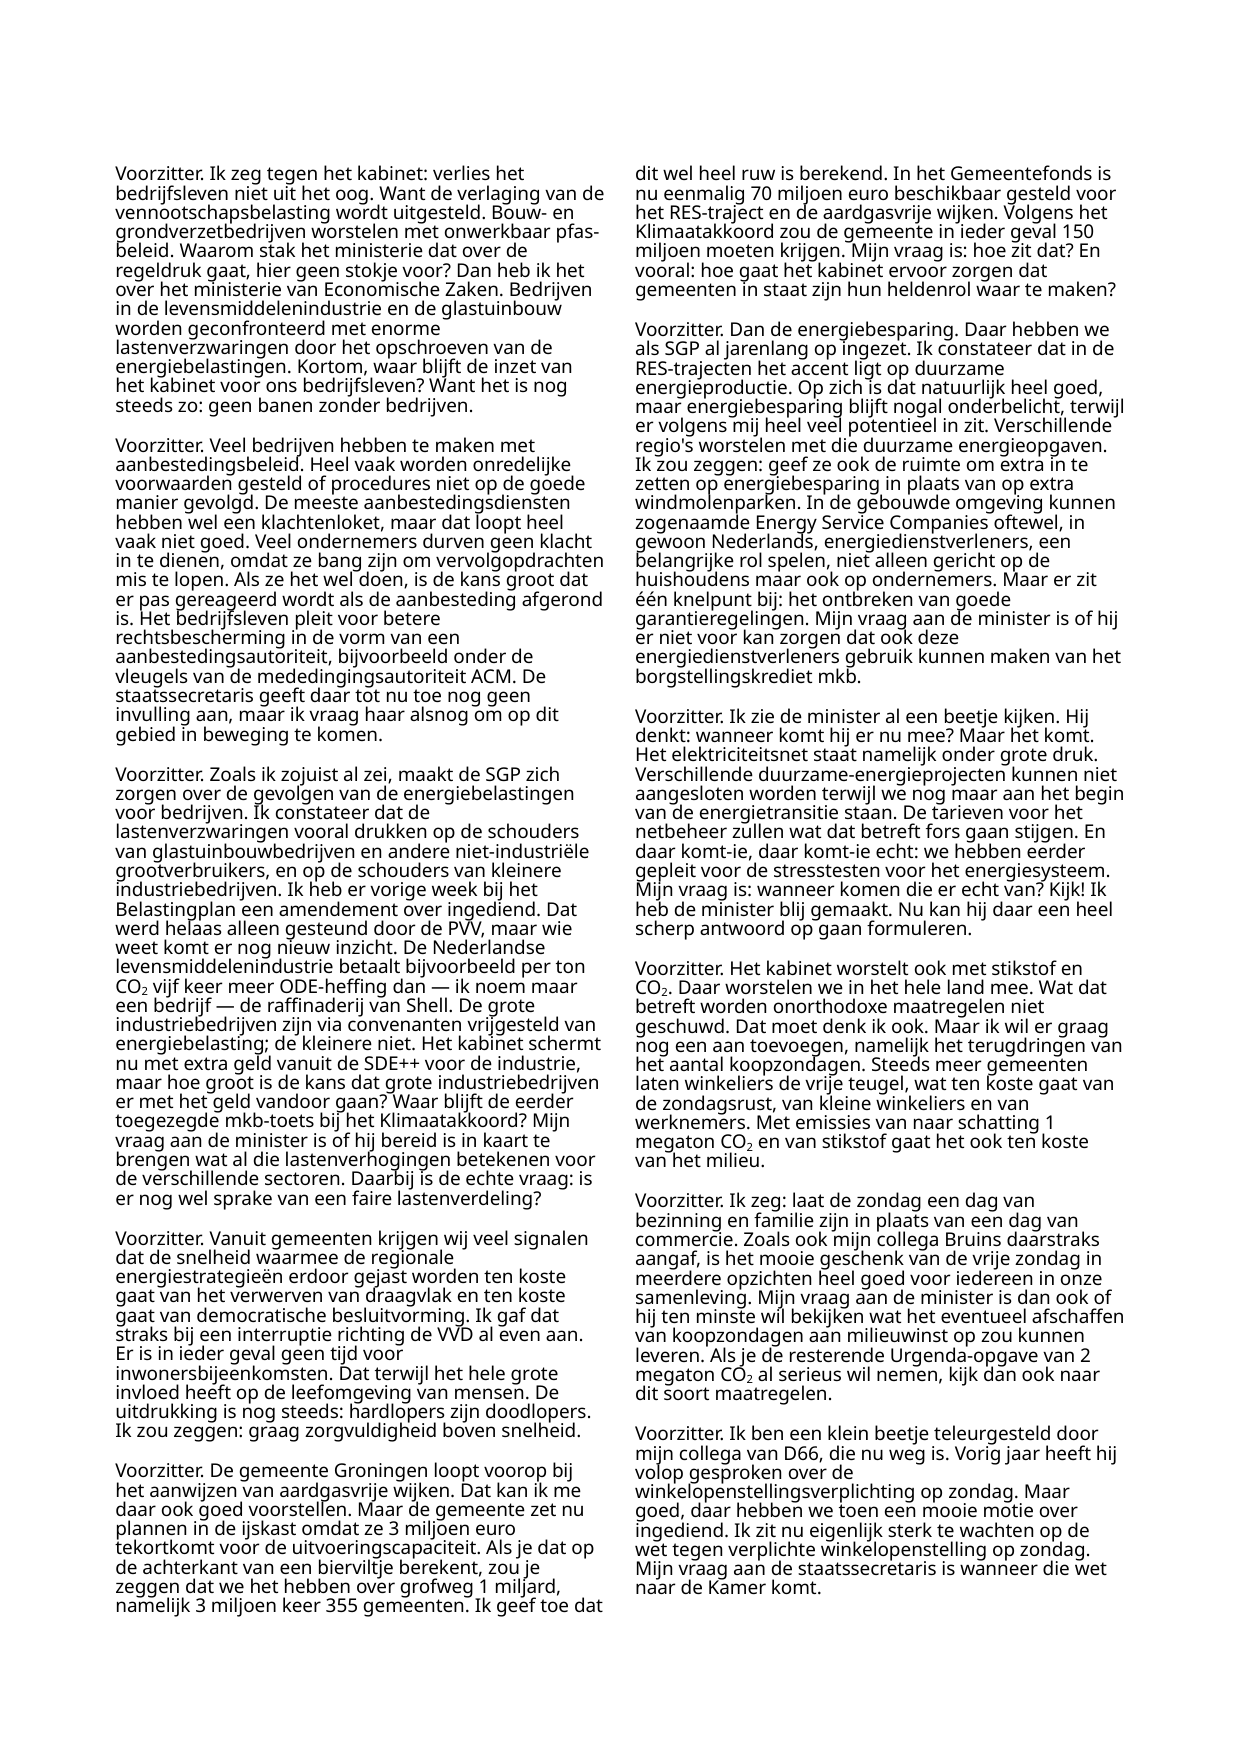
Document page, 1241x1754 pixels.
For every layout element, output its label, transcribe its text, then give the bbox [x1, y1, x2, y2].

text Voorzitter. Veel bedrijven hebben te maken met aanbestedingsbeleid. Heel vaak worden onredelijke voorwaarden gesteld of procedures niet op de goede manier gevolgd. De meeste aanbestedingsdiensten hebben wel een klachtenloket, maar dat loopt heel vaak niet goed. Veel ondernemers durven geen klacht in te dienen, omdat ze bang zijn om vervolgopdrachten mis te lopen. Als ze het wel doen, is de kans groot dat er pas gereageerd wordt als de aanbesteding afgerond is. Het bedrijfsleven pleit voor betere rechtsbescherming in de vorm van een aanbestedingsautoriteit, bijvoorbeeld onder de vleugels van de mededingingsautoriteit ACM. De staatssecretaris geeft daar tot nu toe nog geen invulling aan, maar ik vraag haar alsnog om op dit gebied in beweging te komen. [115, 437, 605, 745]
text Voorzitter. Ik zeg tegen het kabinet: verlies het bedrijfsleven niet uit het oog. Want de verlaging van de vennootschapsbelasting wordt uitgesteld. Bouw- en grondverzetbedrijven worstelen met onwerkbaar pfas-beleid. Waarom stak het ministerie dat over de regeldruk gaat, hier geen stokje voor? Dan heb ik het over het ministerie van Economische Zaken. Bedrijven in de levensmiddelenindustrie en de glastuinbouw worden geconfronteerd met enorme lastenverzwaringen door het opschroeven van de energiebelastingen. Kortom, waar blijft de inzet van het kabinet voor ons bedrijfsleven? Want het is nog steeds zo: geen banen zonder bedrijven. [115, 165, 605, 416]
text Voorzitter. Ik zeg: laat de zondag een dag van bezinning en familie zijn in plaats van een dag van commercie. Zoals ook mijn collega Bruins daarstraks aangaf, is het mooie geschenk van de vrije zondag in meerdere opzichten heel goed voor iedereen in onze samenleving. Mijn vraag aan de minister is dan ook of hij ten minste wil bekijken wat het eventueel afschaffen van koopzondagen aan milieuwinst op zou kunnen leveren. Als je de resterende Urgenda-opgave van 2 megaton CO2 al serieus wil nemen, kijk dan ook naar dit soort maatregelen. [635, 1192, 1125, 1404]
text Voorzitter. De gemeente Groningen loopt voorop bij het aanwijzen van aardgasvrije wijken. Dat kan ik me daar ook goed voorstellen. Maar de gemeente zet nu plannen in de ijskast omdat ze 3 miljoen euro tekortkomt voor de uitvoeringscapaciteit. Als je dat op de achterkant van een bierviltje berekent, zou je zeggen dat we het hebben over grofweg 1 miljard, namelijk 3 miljoen keer 355 gemeenten. Ik geef toe dat [115, 1462, 605, 1616]
text Voorzitter. Zoals ik zojuist al zei, maakt de SGP zich zorgen over de gevolgen van de energiebelastingen voor bedrijven. Ik constateer dat de lastenverzwaringen vooral drukken op de schouders van glastuinbouwbedrijven en andere niet-industriële grootverbruikers, en op de schouders van kleinere industriebedrijven. Ik heb er vorige week bij het Belastingplan een amendement over ingediend. Dat werd helaas alleen gesteund door de PVV, maar wie weet komt er nog nieuw inzicht. De Nederlandse levensmiddelenindustrie betaalt bijvoorbeeld per ton CO2 vijf keer meer ODE-heffing dan — ik noem maar een bedrijf — de raffinaderij van Shell. De grote industriebedrijven zijn via convenanten vrijgesteld van energiebelasting; de kleinere niet. Het kabinet schermt nu met extra geld vanuit de SDE++ voor de industrie, maar hoe groot is de kans dat grote industriebedrijven er met het geld vandoor gaan? Waar blijft de eerder toegezegde mkb-toets bij het Klimaatakkoord? Mijn vraag aan de minister is of hij bereid is in kaart te brengen wat al die lastenverhogingen betekenen voor de verschillende sectoren. Daarbij is de echte vraag: is er nog wel sprake van een faire lastenverdeling? [115, 766, 605, 1209]
text dit wel heel ruw is berekend. In het Gemeentefonds is nu eenmalig 70 miljoen euro beschikbaar gesteld voor het RES-traject en de aardgasvrije wijken. Volgens het Klimaatakkoord zou de gemeente in ieder geval 150 miljoen moeten krijgen. Mijn vraag is: hoe zit dat? En vooral: hoe gaat het kabinet ervoor zorgen dat gemeenten in staat zijn hun heldenrol waar te maken? [635, 165, 1125, 300]
text Voorzitter. Vanuit gemeenten krijgen wij veel signalen dat de snelheid waarmee de regionale energiestrategieën erdoor gejast worden ten koste gaat van het verwerven van draagvlak en ten koste gaat van democratische besluitvorming. Ik gaf dat straks bij een interruptie richting de VVD al even aan. Er is in ieder geval geen tijd voor inwonersbijeenkomsten. Dat terwijl het hele grote invloed heeft op de leefomgeving van mensen. De uitdrukking is nog steeds: hardlopers zijn doodlopers. Ik zou zeggen: graag zorgvuldigheid boven snelheid. [115, 1229, 605, 1442]
text Voorzitter. Ik ben een klein beetje teleurgesteld door mijn collega van D66, die nu weg is. Vorig jaar heeft hij volop gesproken over de winkelopenstellingsverplichting op zondag. Maar goed, daar hebben we toen een mooie motie over ingediend. Ik zit nu eigenlijk sterk te wachten op de wet tegen verplichte winkelopenstelling op zondag. Mijn vraag aan de staatssecretaris is wanneer die wet naar de Kamer komt. [635, 1425, 1125, 1599]
text Voorzitter. Ik zie de minister al een beetje kijken. Hij denkt: wanneer komt hij er nu mee? Maar het komt. Het elektriciteitsnet staat namelijk onder grote druk. Verschillende duurzame-energieprojecten kunnen niet aangesloten worden terwijl we nog maar aan het begin van de energietransitie staan. De tarieven voor het netbeheer zullen wat dat betreft fors gaan stijgen. En daar komt-ie, daar komt-ie echt: we hebben eerder gepleit voor de stresstesten voor het energiesysteem. Mijn vraag is: wanneer komen die er echt van? Kijk! Ik heb de minister blij gemaakt. Nu kan hij daar een heel scherp antwoord op gaan formuleren. [635, 708, 1125, 939]
text Voorzitter. Dan de energiebesparing. Daar hebben we als SGP al jarenlang op ingezet. Ik constateer dat in de RES-trajecten het accent ligt op duurzame energieproductie. Op zich is dat natuurlijk heel goed, maar energiebesparing blijft nogal onderbelicht, terwijl er volgens mij heel veel potentieel in zit. Verschillende regio's worstelen met die duurzame energieopgaven. Ik zou zeggen: geef ze ook de ruimte om extra in te zetten op energiebesparing in plaats van op extra windmolenparken. In de gebouwde omgeving kunnen zogenaamde Energy Service Companies oftewel, in gewoon Nederlands, energiedienstverleners, een belangrijke rol spelen, niet alleen gericht op de huishoudens maar ook op ondernemers. Maar er zit één knelpunt bij: het ontbreken van goede garantieregelingen. Mijn vraag aan de minister is of hij er niet voor kan zorgen dat ook deze energiedienstverleners gebruik kunnen maken van het borgstellingskrediet mkb. [635, 321, 1125, 687]
text Voorzitter. Het kabinet worstelt ook met stikstof en CO2. Daar worstelen we in het hele land mee. Wat dat betreft worden onorthodoxe maatregelen niet geschuwd. Dat moet denk ik ook. Maar ik wil er graag nog een aan toevoegen, namelijk het terugdringen van het aantal koopzondagen. Steeds meer gemeenten laten winkeliers de vrije teugel, wat ten koste gaat van de zondagsrust, van kleine winkeliers en van werknemers. Met emissies van naar schatting 1 megaton CO2 en van stikstof gaat het ook ten koste van het milieu. [635, 960, 1125, 1172]
